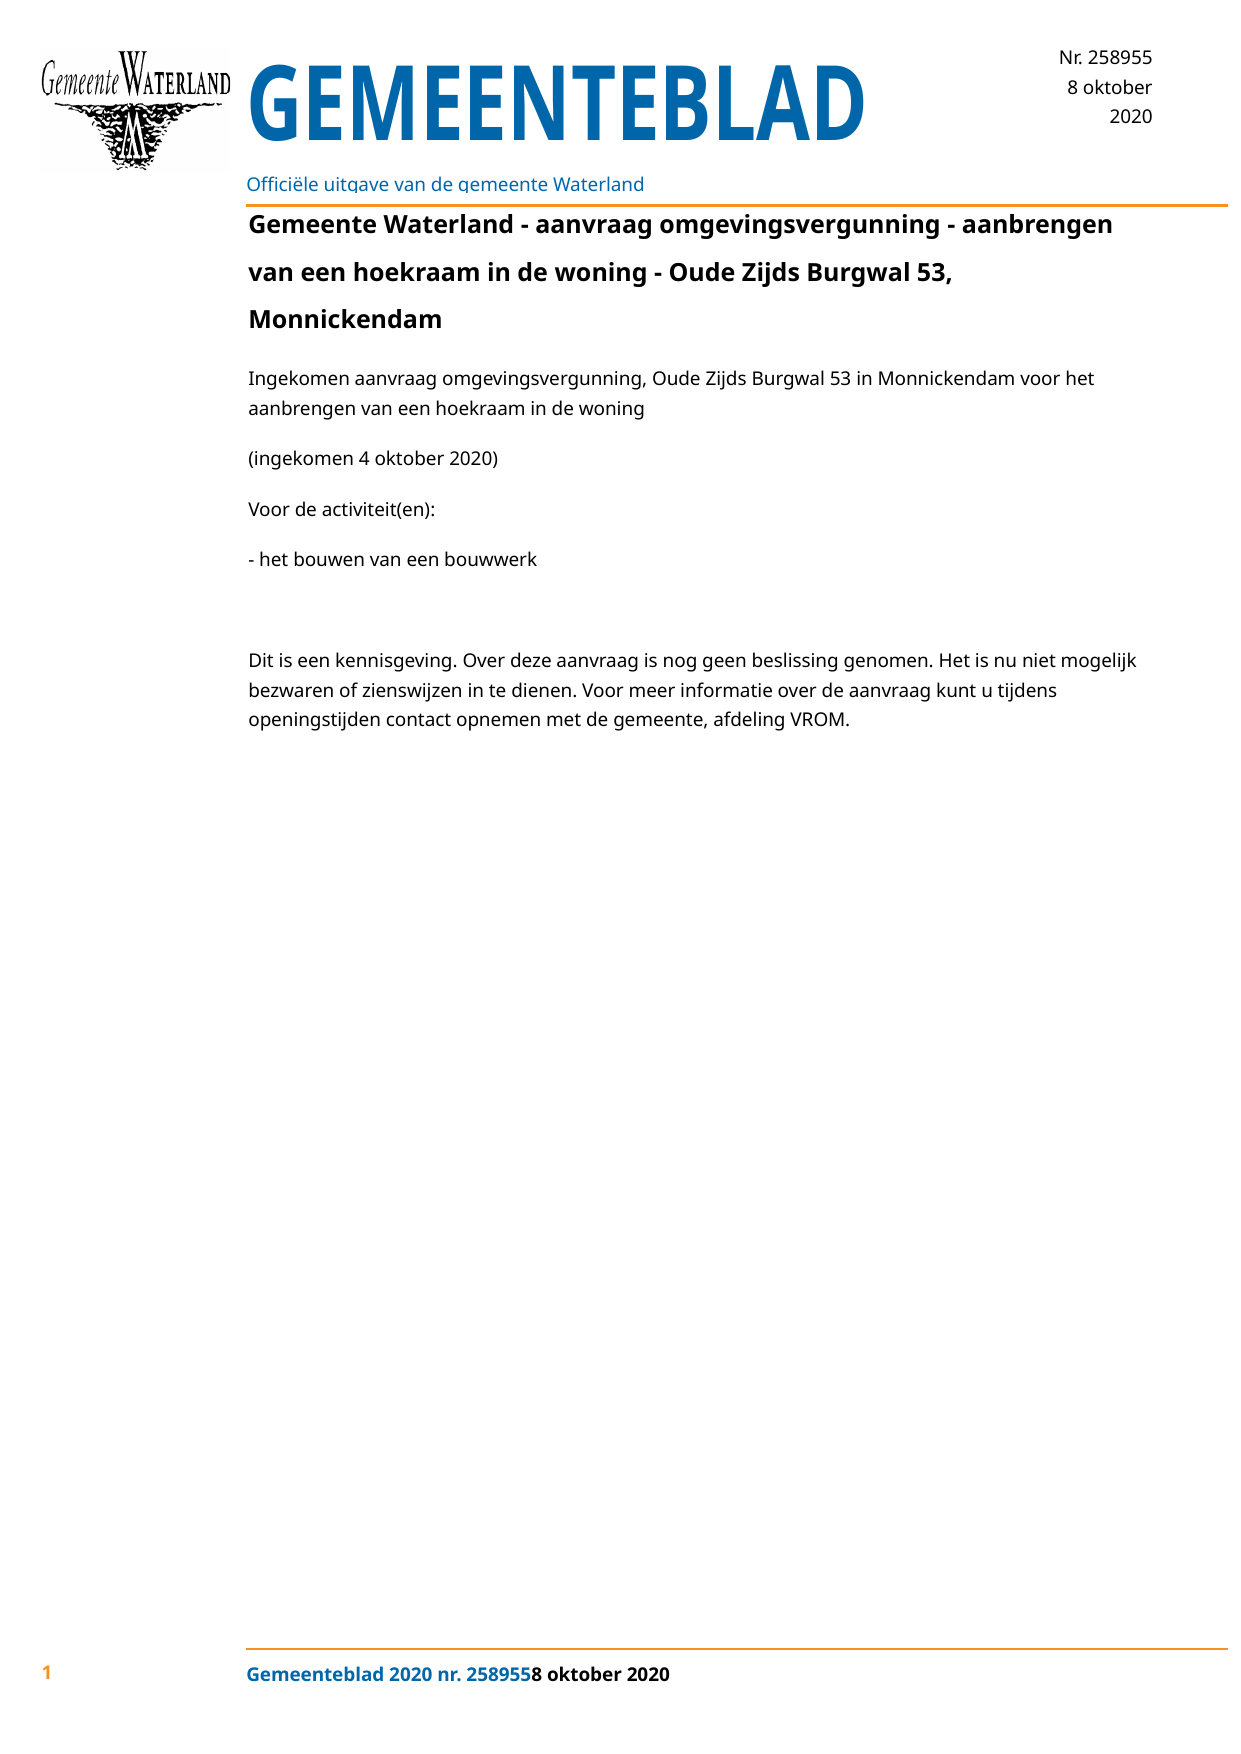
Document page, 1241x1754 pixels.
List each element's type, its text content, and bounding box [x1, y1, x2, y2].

text - het bouwen van een bouwwerk [248, 546, 1152, 572]
picture [41, 47, 231, 172]
text Voor de activiteit(en): [248, 496, 1152, 522]
text Dit is een kennisgeving. Over deze aanvraag is nog geen beslissing genomen. Het is nu niet mogelijk bezwaren of zienswijzen in te dienen. Voor meer informatie over de aanvraag kunt u tijdens openingstijden contact opnemen met de gemeente, afdeling VROM. [248, 647, 1152, 732]
text Gemeente Waterland - aanvraag omgevingsvergunning - aanbrengen van een hoekraam in de woning - Oude Zijds Burgwal 53, Monnickendam [248, 207, 1152, 336]
text (ingekomen 4 oktober 2020) [248, 446, 1152, 471]
text Ingekomen aanvraag omgevingsvergunning, Oude Zijds Burgwal 53 in Monnickendam voor het aanbrengen van een hoekraam in de woning [248, 366, 1152, 421]
